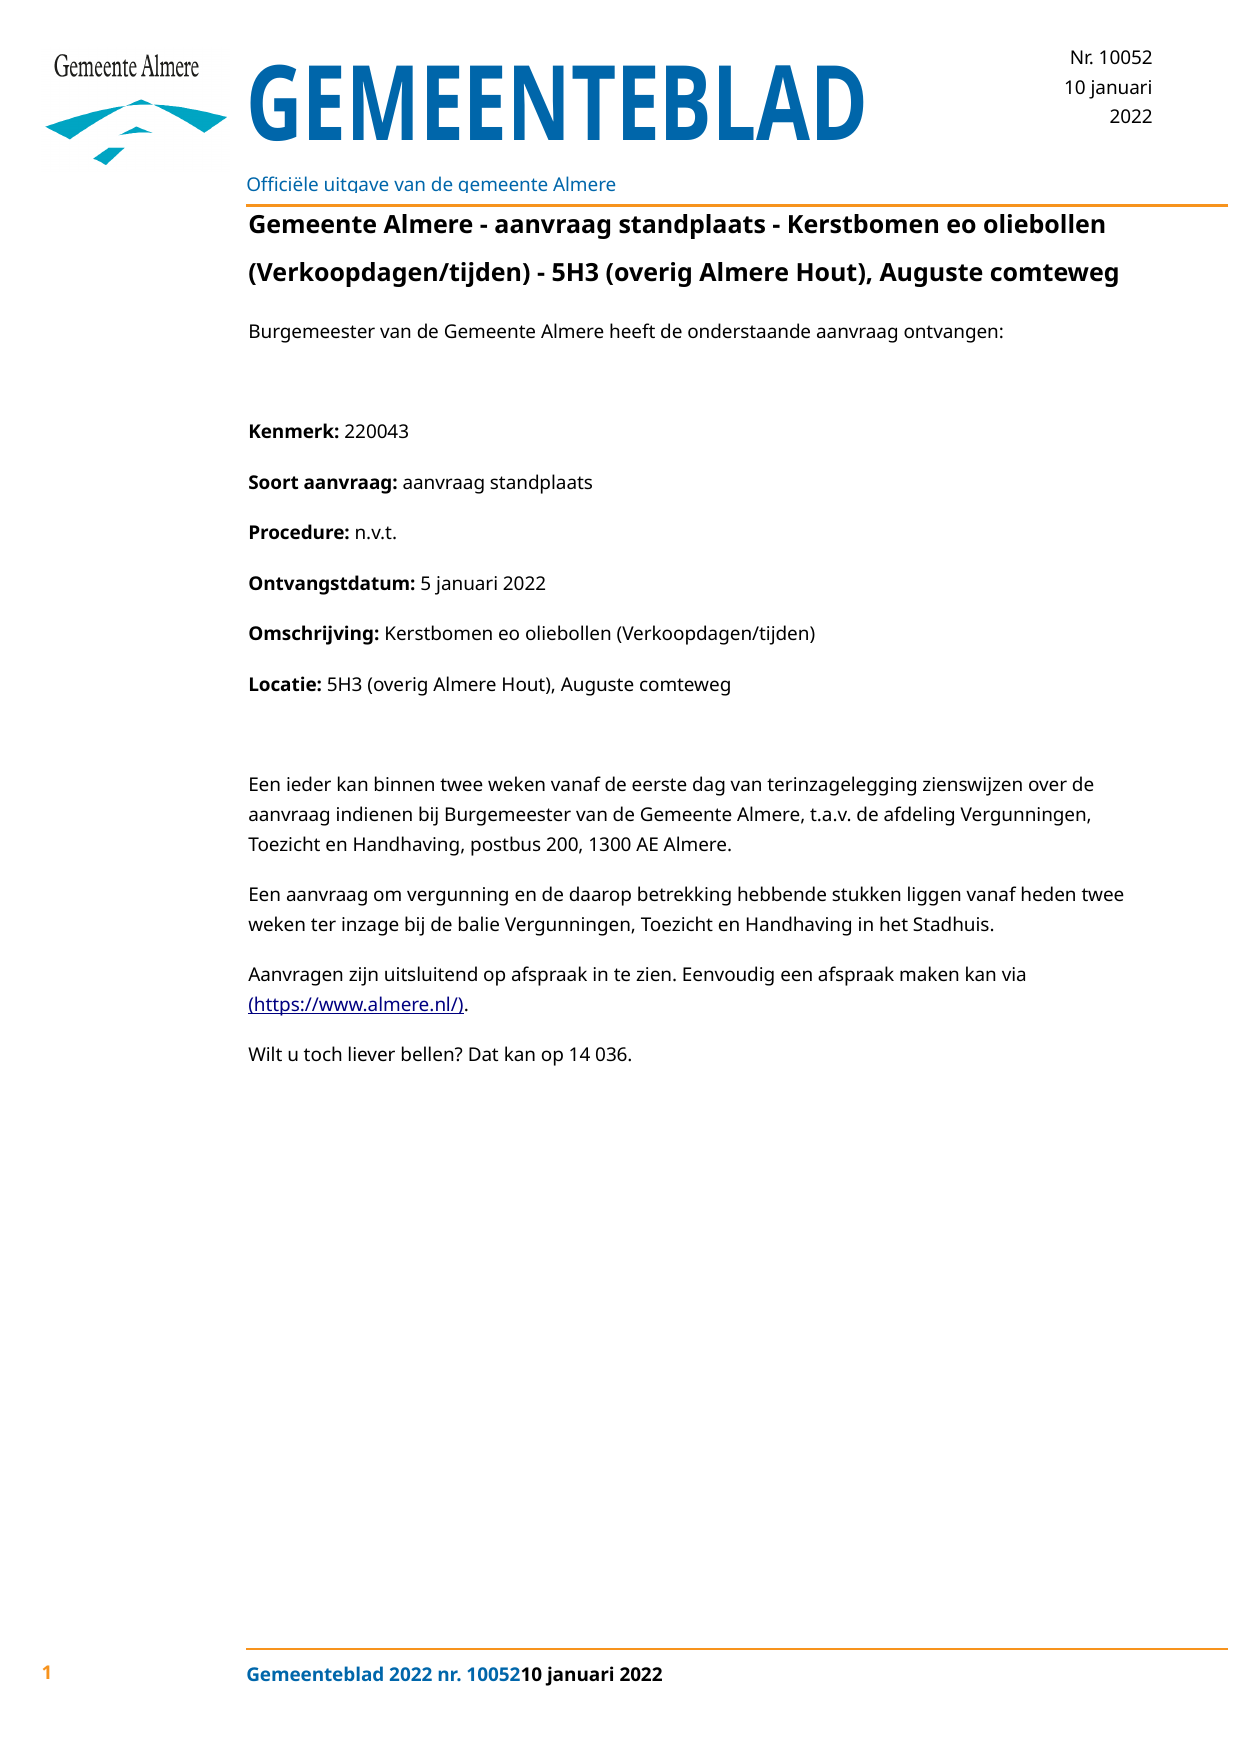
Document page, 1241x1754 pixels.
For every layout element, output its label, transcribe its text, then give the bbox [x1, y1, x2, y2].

text Omschrijving: Kerstbomen eo oliebollen (Verkoopdagen/tijden) [248, 620, 1152, 646]
picture [41, 47, 231, 172]
text Gemeente Almere - aanvraag standplaats - Kerstbomen eo oliebollen (Verkoopdagen/tijden) - 5H3 (overig Almere Hout), Auguste comteweg [248, 207, 1152, 288]
text Aanvragen zijn uitsluitend op afspraak in te zien. Eenvoudig een afspraak maken kan via (https://www.almere.nl/). [248, 961, 1152, 1017]
text Burgemeester van de Gemeente Almere heeft de onderstaande aanvraag ontvangen: [248, 318, 1152, 344]
text Soort aanvraag: aanvraag standplaats [248, 469, 1152, 495]
text Locatie: 5H3 (overig Almere Hout), Auguste comteweg [248, 671, 1152, 697]
text Kenmerk: 220043 [248, 419, 1152, 444]
text Een aanvraag om vergunning en de daarop betrekking hebbende stukken liggen vanaf heden twee weken ter inzage bij de balie Vergunningen, Toezicht en Handhaving in het Stadhuis. [248, 881, 1152, 937]
text Procedure: n.v.t. [248, 519, 1152, 545]
text Een ieder kan binnen twee weken vanaf de eerste dag van terinzagelegging zienswijzen over de aanvraag indienen bij Burgemeester van de Gemeente Almere, t.a.v. de afdeling Vergunningen, Toezicht en Handhaving, postbus 200, 1300 AE Almere. [248, 772, 1152, 857]
text Ontvangstdatum: 5 januari 2022 [248, 570, 1152, 596]
text Wilt u toch liever bellen? Dat kan op 14 036. [248, 1041, 1152, 1067]
